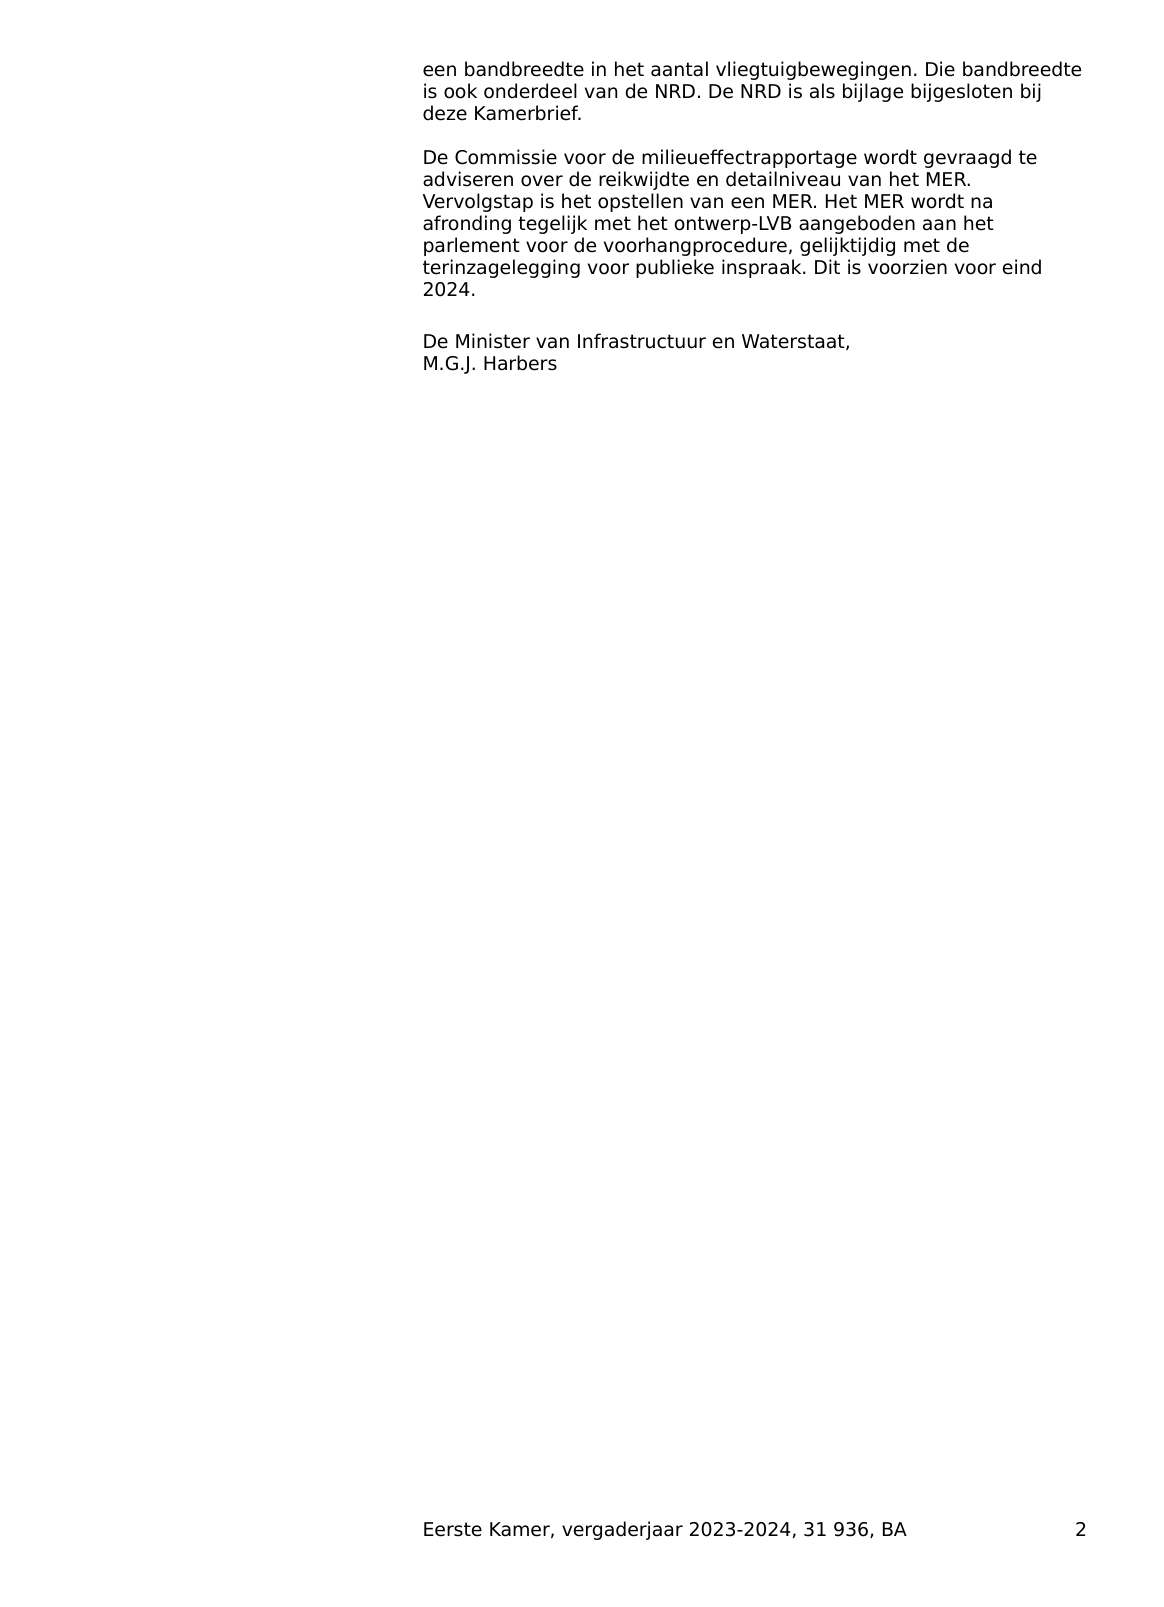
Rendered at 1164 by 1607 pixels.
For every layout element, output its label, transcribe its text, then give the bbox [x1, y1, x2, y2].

text De Commissie voor de milieueffectrapportage wordt gevraagd te adviseren over de reikwijdte en detailniveau van het MER. Vervolgstap is het opstellen van een MER. Het MER wordt na afronding tegelijk met het ontwerp-LVB aangeboden aan het parlement voor de voorhangprocedure, gelijktijdig met de terinzagelegging voor publieke inspraak. Dit is voorzien voor eind 2024. [422, 147, 1087, 301]
text een bandbreedte in het aantal vliegtuigbewegingen. Die bandbreedte is ook onderdeel van de NRD. De NRD is als bijlage bijgesloten bij deze Kamerbrief. [422, 59, 1087, 125]
text De Minister van Infrastructuur en Waterstaat, M.G.J. Harbers [422, 331, 1087, 375]
